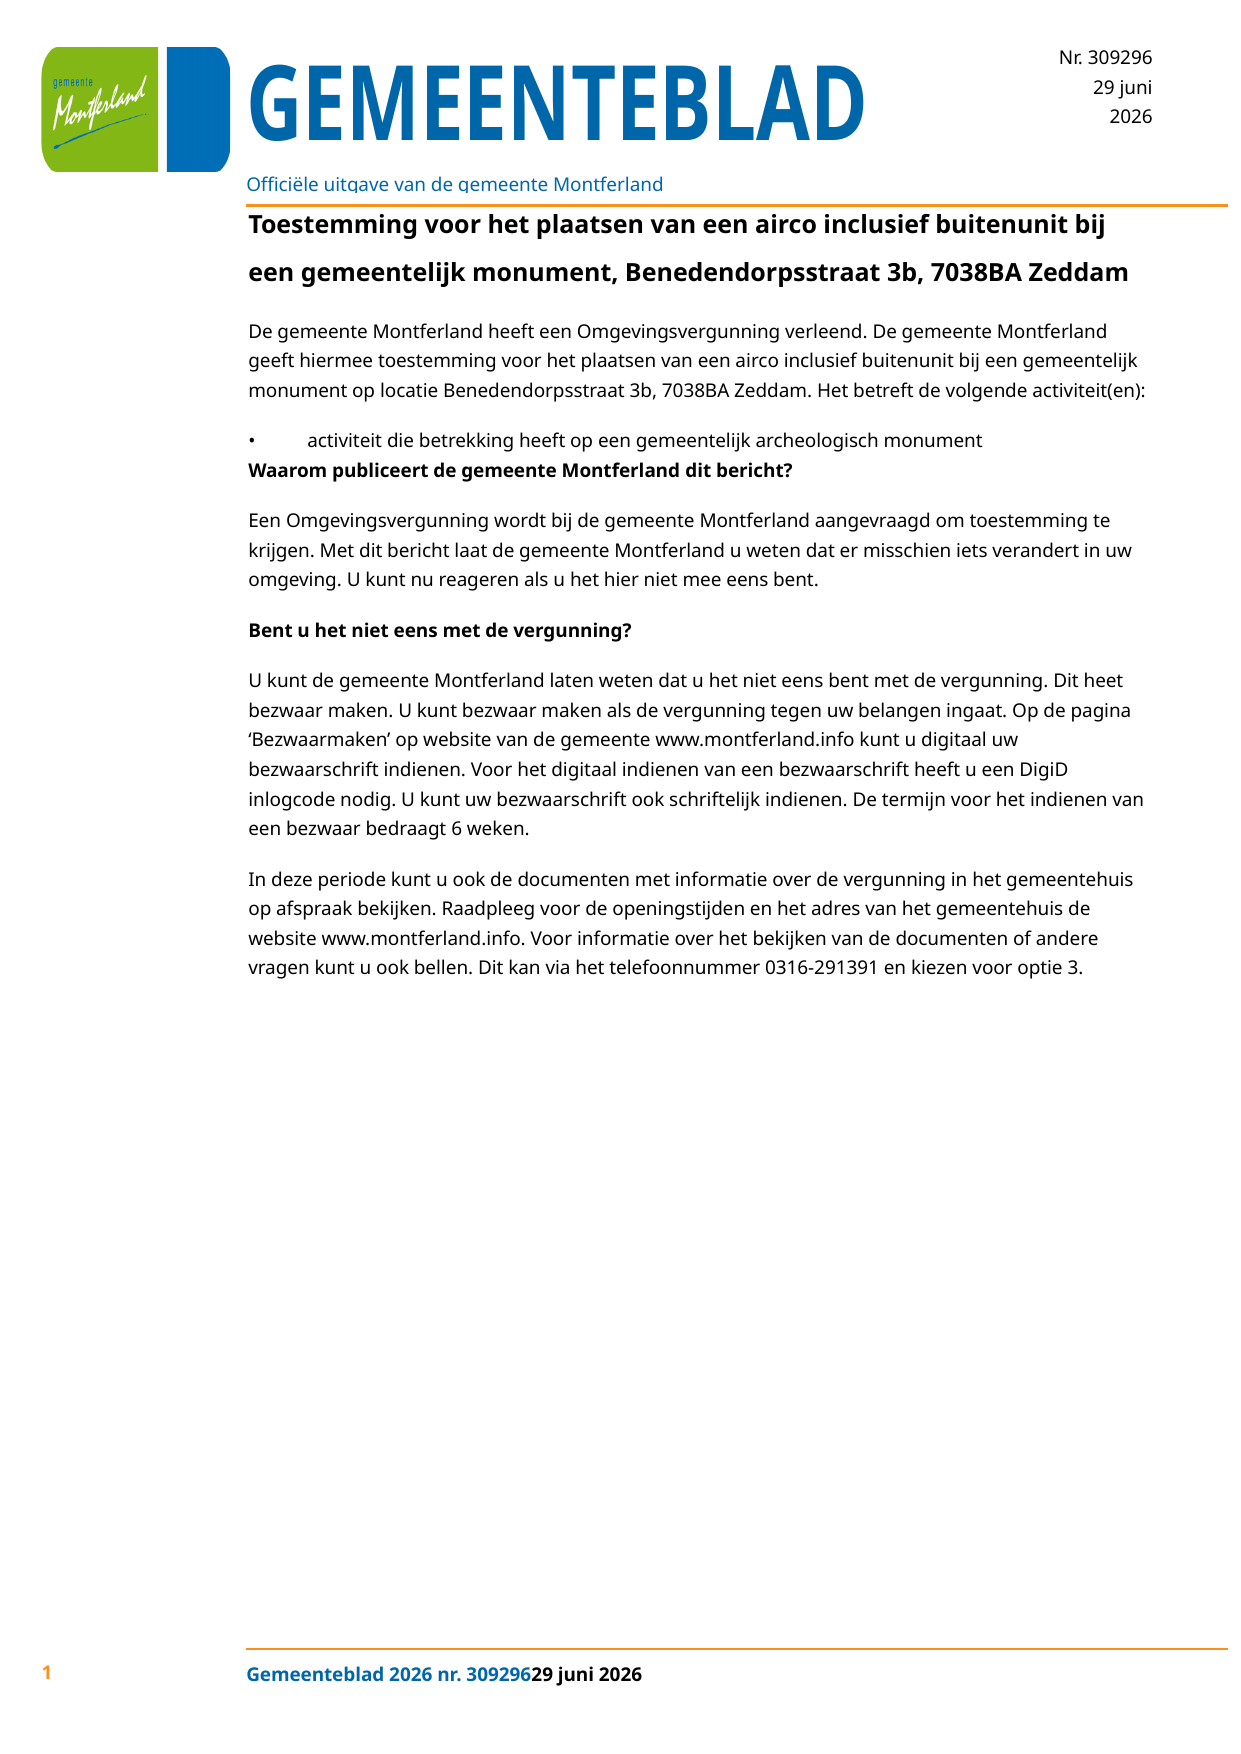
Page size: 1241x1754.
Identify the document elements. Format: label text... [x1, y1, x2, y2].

text De gemeente Montferland heeft een Omgevingsvergunning verleend. De gemeente Montferland geeft hiermee toestemming voor het plaatsen van een airco inclusief buitenunit bij een gemeentelijk monument op locatie Benedendorpsstraat 3b, 7038BA Zeddam. Het betreft de volgende activiteit(en): [248, 318, 1152, 403]
text Waarom publiceert de gemeente Montferland dit bericht? [248, 457, 1152, 483]
text Een Omgevingsvergunning wordt bij de gemeente Montferland aangevraagd om toestemming te krijgen. Met dit bericht laat de gemeente Montferland u weten dat er misschien iets verandert in uw omgeving. U kunt nu reageren als u het hier niet mee eens bent. [248, 507, 1152, 592]
list activiteit die betrekking heeft op een gemeentelijk archeologisch monument [248, 427, 1152, 453]
text Toestemming voor het plaatsen van een airco inclusief buitenunit bij een gemeentelijk monument, Benedendorpsstraat 3b, 7038BA Zeddam [248, 207, 1152, 288]
text In deze periode kunt u ook de documenten met informatie over de vergunning in het gemeentehuis op afspraak bekijken. Raadpleeg voor de openingstijden en het adres van het gemeentehuis de website www.montferland.info. Voor informatie over het bekijken van de documenten of andere vragen kunt u ook bellen. Dit kan via het telefoonnummer 0316-291391 en kiezen voor optie 3. [248, 866, 1152, 980]
text Bent u het niet eens met de vergunning? [248, 617, 1152, 643]
picture [41, 47, 231, 172]
text U kunt de gemeente Montferland laten weten dat u het niet eens bent met de vergunning. Dit heet bezwaar maken. U kunt bezwaar maken als de vergunning tegen uw belangen ingaat. Op de pagina ‘Bezwaarmaken’ op website van de gemeente www.montferland.info kunt u digitaal uw bezwaarschrift indienen. Voor het digitaal indienen van een bezwaarschrift heeft u een DigiD inlogcode nodig. U kunt uw bezwaarschrift ook schriftelijk indienen. De termijn voor het indienen van een bezwaar bedraagt 6 weken. [248, 667, 1152, 841]
